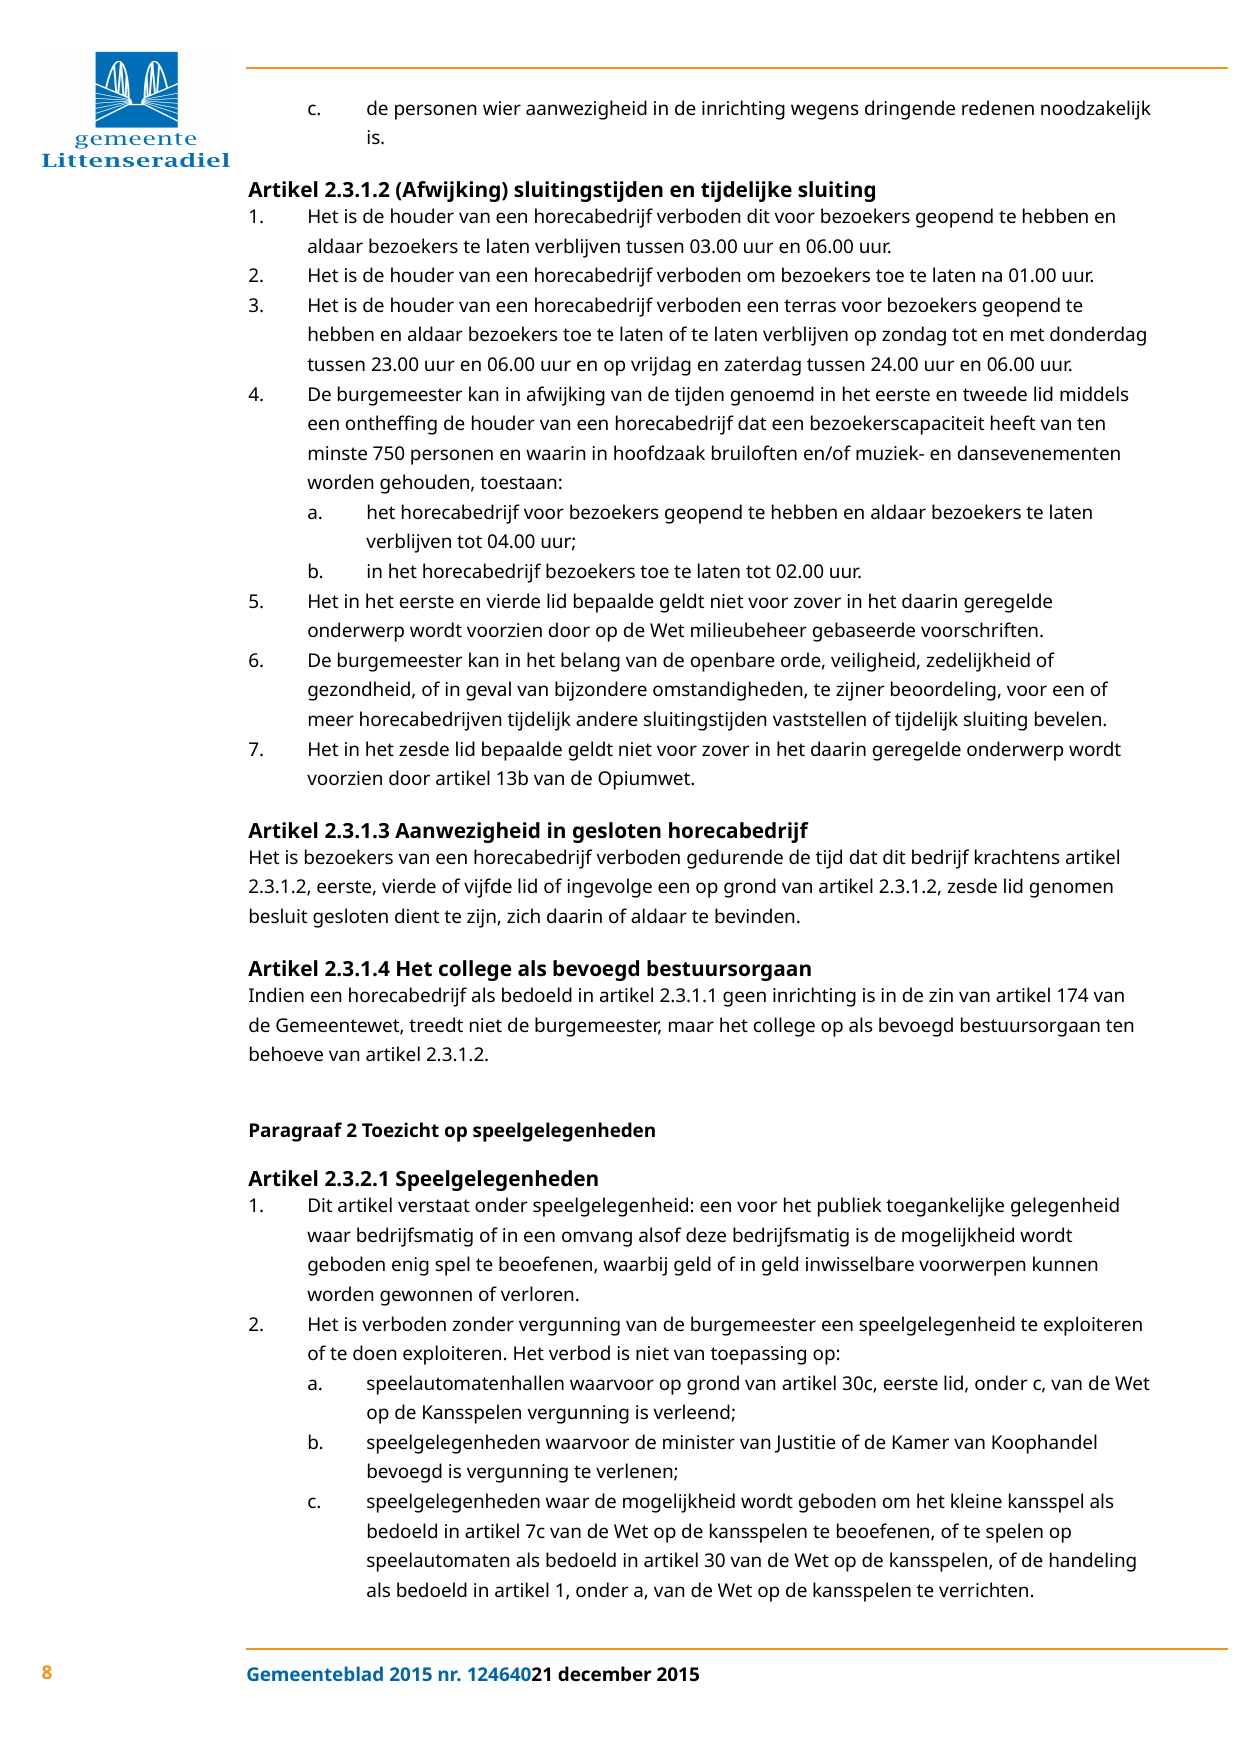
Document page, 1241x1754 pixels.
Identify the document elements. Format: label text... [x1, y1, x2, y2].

list Het is de houder van een horecabedrijf verboden om bezoekers toe te laten na 01.00 uur. [248, 262, 1152, 288]
list De burgemeester kan in afwijking van de tijden genoemd in het eerste en tweede lid middels een ontheffing de houder van een horecabedrijf dat een bezoekerscapaciteit heeft van ten minste 750 personen en waarin in hoofdzaak bruiloften en/of muziek- en dansevenementen worden gehouden, toestaan: [248, 381, 1152, 495]
text Artikel 2.3.2.1 Speelgelegenheden [248, 1164, 1152, 1192]
list Het is verboden zonder vergunning van de burgemeester een speelgelegenheid te exploiteren of te doen exploiteren. Het verbod is niet van toepassing op: [248, 1311, 1152, 1366]
text Het is bezoekers van een horecabedrijf verboden gedurende de tijd dat dit bedrijf krachtens artikel 2.3.1.2, eerste, vierde of vijfde lid of ingevolge een op grond van artikel 2.3.1.2, zesde lid genomen besluit gesloten dient te zijn, zich daarin of aldaar te bevinden. [248, 844, 1152, 929]
list De burgemeester kan in het belang van de openbare orde, veiligheid, zedelijkheid of gezondheid, of in geval van bijzondere omstandigheden, te zijner beoordeling, voor een of meer horecabedrijven tijdelijk andere sluitingstijden vaststellen of tijdelijk sluiting bevelen. [248, 647, 1152, 732]
list Dit artikel verstaat onder speelgelegenheid: een voor het publiek toegankelijke gelegenheid waar bedrijfsmatig of in een omvang alsof deze bedrijfsmatig is de mogelijkheid wordt geboden enig spel te beoefenen, waarbij geld of in geld inwisselbare voorwerpen kunnen worden gewonnen of verloren. [248, 1192, 1152, 1307]
list speelgelegenheden waarvoor de minister van Justitie of de Kamer van Koophandel bevoegd is vergunning te verlenen; [307, 1429, 1152, 1484]
text Indien een horecabedrijf als bedoeld in artikel 2.3.1.1 geen inrichting is in de zin van artikel 174 van de Gemeentewet, treedt niet de burgemeester, maar het college op als bevoegd bestuursorgaan ten behoeve van artikel 2.3.1.2. [248, 982, 1152, 1067]
picture [41, 47, 231, 172]
list Het in het eerste en vierde lid bepaalde geldt niet voor zover in het daarin geregelde onderwerp wordt voorzien door op de Wet milieubeheer gebaseerde voorschriften. [248, 588, 1152, 643]
list de personen wier aanwezigheid in de inrichting wegens dringende redenen noodzakelijk is. [307, 95, 1152, 150]
text Artikel 2.3.1.4 Het college als bevoegd bestuursorgaan [248, 954, 1152, 982]
list Het is de houder van een horecabedrijf verboden een terras voor bezoekers geopend te hebben en aldaar bezoekers toe te laten of te laten verblijven op zondag tot en met donderdag tussen 23.00 uur en 06.00 uur en op vrijdag en zaterdag tussen 24.00 uur en 06.00 uur. [248, 292, 1152, 377]
list het horecabedrijf voor bezoekers geopend te hebben en aldaar bezoekers te laten verblijven tot 04.00 uur; [307, 499, 1152, 554]
list speelautomatenhallen waarvoor op grond van artikel 30c, eerste lid, onder c, van de Wet op de Kansspelen vergunning is verleend; [307, 1370, 1152, 1425]
text Paragraaf 2 Toezicht op speelgelegenheden [248, 1117, 1152, 1143]
list in het horecabedrijf bezoekers toe te laten tot 02.00 uur. [307, 558, 1152, 584]
list speelgelegenheden waar de mogelijkheid wordt geboden om het kleine kansspel als bedoeld in artikel 7c van de Wet op de kansspelen te beoefenen, of te spelen op speelautomaten als bedoeld in artikel 30 van de Wet op de kansspelen, of de handeling als bedoeld in artikel 1, onder a, van de Wet op de kansspelen te verrichten. [307, 1488, 1152, 1603]
list Het in het zesde lid bepaalde geldt niet voor zover in het daarin geregelde onderwerp wordt voorzien door artikel 13b van de Opiumwet. [248, 736, 1152, 791]
text Artikel 2.3.1.3 Aanwezigheid in gesloten horecabedrijf [248, 816, 1152, 844]
text Artikel 2.3.1.2 (Afwijking) sluitingstijden en tijdelijke sluiting [248, 175, 1152, 203]
list Het is de houder van een horecabedrijf verboden dit voor bezoekers geopend te hebben en aldaar bezoekers te laten verblijven tussen 03.00 uur en 06.00 uur. [248, 203, 1152, 258]
